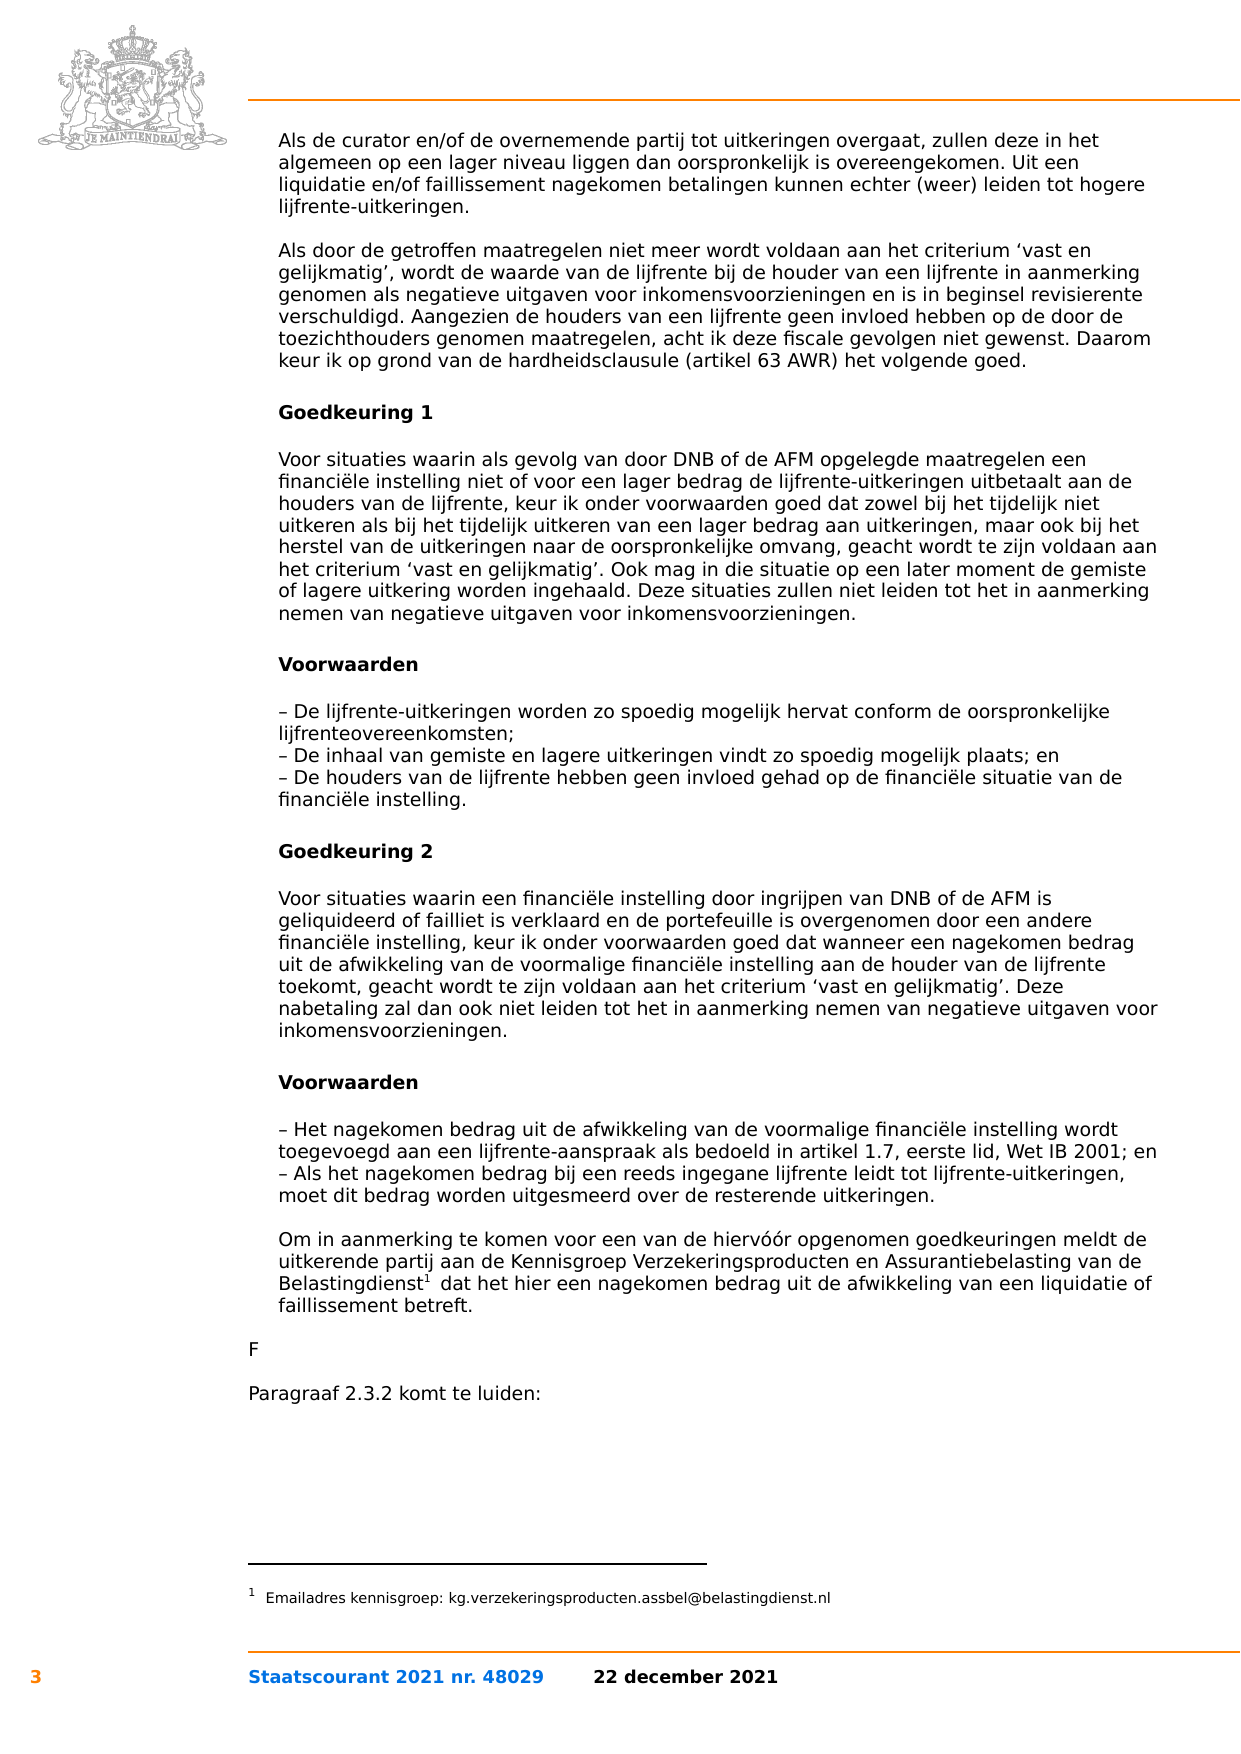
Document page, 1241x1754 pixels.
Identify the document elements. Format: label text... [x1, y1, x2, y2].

text Voor situaties waarin als gevolg van door DNB of de AFM opgelegde maatregelen een financiële instelling niet of voor een lager bedrag de lijfrente-uitkeringen uitbetaalt aan de houders van de lijfrente, keur ik onder voorwaarden goed dat zowel bij het tijdelijk niet uitkeren als bij het tijdelijk uitkeren van een lager bedrag aan uitkeringen, maar ook bij het herstel van de uitkeringen naar de oorspronkelijke omvang, geacht wordt te zijn voldaan aan het criterium ‘vast en gelijkmatig’. Ook mag in die situatie op een later moment de gemiste of lagere uitkering worden ingehaald. Deze situaties zullen niet leiden tot het in aanmerking nemen van negatieve uitgaven voor inkomensvoorzieningen. [278, 448, 1163, 624]
picture [38, 25, 227, 150]
text Paragraaf 2.3.2 komt te luiden: [248, 1382, 1163, 1404]
subtitle Voorwaarden [278, 654, 1163, 676]
text Als door de getroffen maatregelen niet meer wordt voldaan aan het criterium ‘vast en gelijkmatig’, wordt de waarde van de lijfrente bij de houder van een lijfrente in aanmerking genomen als negatieve uitgaven voor inkomensvoorzieningen en is in beginsel revisierente verschuldigd. Aangezien de houders van een lijfrente geen invloed hebben op de door de toezichthouders genomen maatregelen, acht ik deze fiscale gevolgen niet gewenst. Daarom keur ik op grond van de hardheidsclausule (artikel 63 AWR) het volgende goed. [278, 240, 1163, 372]
text Als de curator en/of de overnemende partij tot uitkeringen overgaat, zullen deze in het algemeen op een lager niveau liggen dan oorspronkelijk is overeengekomen. Uit een liquidatie en/of faillissement nagekomen betalingen kunnen echter (weer) leiden tot hogere lijfrente-uitkeringen. [278, 130, 1163, 218]
subtitle Voorwaarden [278, 1072, 1163, 1094]
text – De houders van de lijfrente hebben geen invloed gehad op de financiële situatie van de financiële instelling. [278, 767, 1163, 811]
text – De lijfrente-uitkeringen worden zo spoedig mogelijk hervat conform de oorspronkelijke lijfrenteovereenkomsten; [278, 701, 1163, 745]
text F [248, 1339, 1163, 1361]
text – Het nagekomen bedrag uit de afwikkeling van de voormalige financiële instelling wordt toegevoegd aan een lijfrente-aanspraak als bedoeld in artikel 1.7, eerste lid, Wet IB 2001; en [278, 1119, 1163, 1163]
text – Als het nagekomen bedrag bij een reeds ingegane lijfrente leidt tot lijfrente-uitkeringen, moet dit bedrag worden uitgesmeerd over de resterende uitkeringen. [278, 1163, 1163, 1207]
text Om in aanmerking te komen voor een van de hiervóór opgenomen goedkeuringen meldt de uitkerende partij aan de Kennisgroep Verzekeringsproducten en Assurantiebelasting van de Belastingdienst dat het hier een nagekomen bedrag uit de afwikkeling van een liquidatie of faillissement betreft. [278, 1229, 1163, 1317]
text – De inhaal van gemiste en lagere uitkeringen vindt zo spoedig mogelijk plaats; en [278, 745, 1163, 767]
text Voor situaties waarin een financiële instelling door ingrijpen van DNB of de AFM is geliquideerd of failliet is verklaard en de portefeuille is overgenomen door een andere financiële instelling, keur ik onder voorwaarden goed dat wanneer een nagekomen bedrag uit de afwikkeling van de voormalige financiële instelling aan de houder van de lijfrente toekomt, geacht wordt te zijn voldaan aan het criterium ‘vast en gelijkmatig’. Deze nabetaling zal dan ook niet leiden tot het in aanmerking nemen van negatieve uitgaven voor inkomensvoorzieningen. [278, 888, 1163, 1042]
subtitle Goedkeuring 2 [278, 841, 1163, 863]
subtitle Goedkeuring 1 [278, 402, 1163, 423]
text Emailadres kennisgroep: kg.verzekeringsproducten.assbel@belastingdienst.nl [248, 1586, 1163, 1608]
